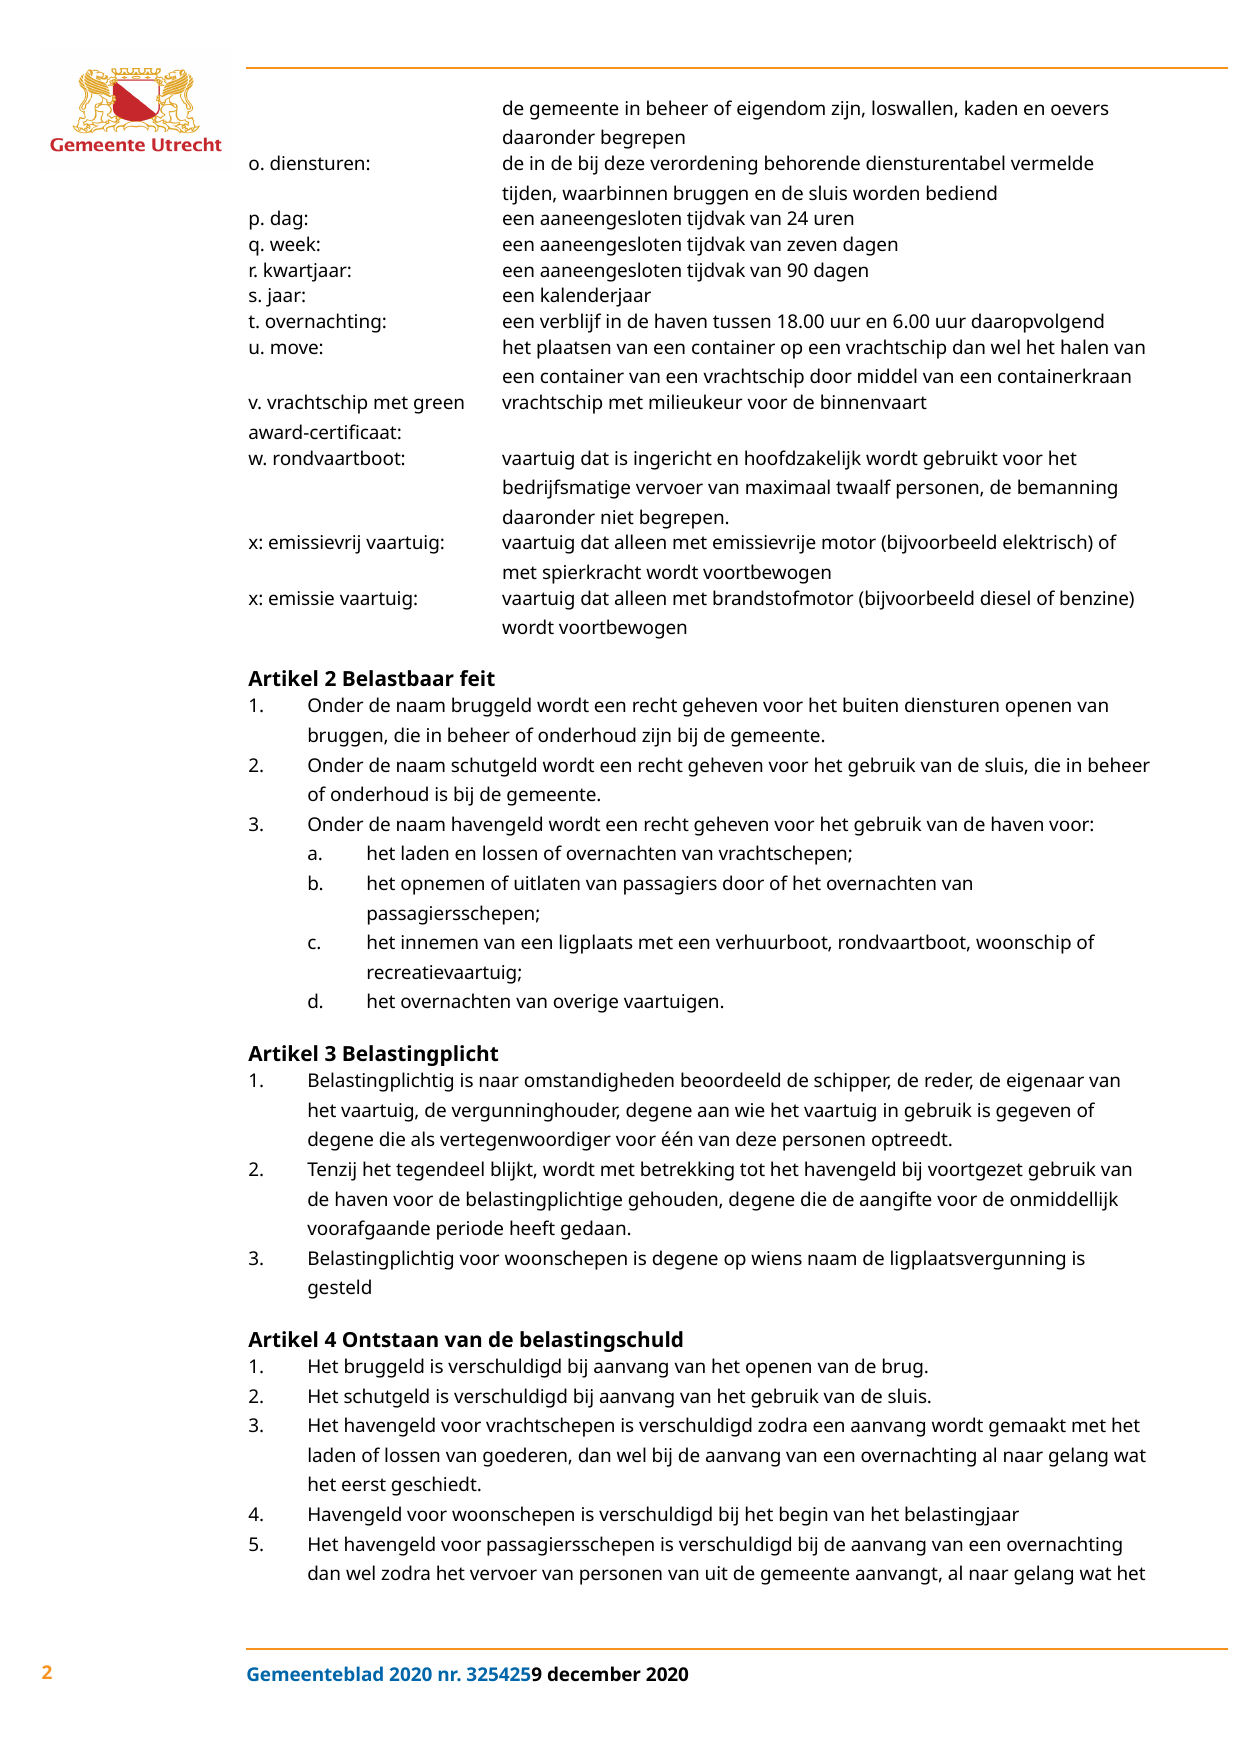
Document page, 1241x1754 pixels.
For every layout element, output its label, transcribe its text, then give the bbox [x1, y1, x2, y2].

list Havengeld voor woonschepen is verschuldigd bij het begin van het belastingjaar [248, 1501, 1152, 1527]
table_cell s. jaar: [248, 283, 502, 308]
table_cell r. kwartjaar: [248, 257, 502, 283]
table_cell de gemeente in beheer of eigendom zijn, loswallen, kaden en oevers daaronder begrepen [502, 95, 1152, 150]
list Belastingplichtig voor woonschepen is degene op wiens naam de ligplaatsvergunning is gesteld [248, 1245, 1152, 1300]
list Onder de naam bruggeld wordt een recht geheven voor het buiten diensturen openen van bruggen, die in beheer of onderhoud zijn bij de gemeente. [248, 693, 1152, 748]
table_cell w. rondvaartboot: [248, 445, 502, 529]
list het laden en lossen of overnachten van vrachtschepen; [307, 841, 1152, 866]
table_cell een aaneengesloten tijdvak van 90 dagen [502, 257, 1152, 283]
list Het schutgeld is verschuldigd bij aanvang van het gebruik van de sluis. [248, 1383, 1152, 1409]
table_cell o. diensturen: [248, 150, 502, 205]
table_cell een aaneengesloten tijdvak van zeven dagen [502, 231, 1152, 257]
table_cell vrachtschip met milieukeur voor de binnenvaart [502, 389, 1152, 445]
text Artikel 3 Belastingplicht [248, 1039, 1152, 1067]
text Artikel 4 Ontstaan van de belastingschuld [248, 1325, 1152, 1353]
list het overnachten van overige vaartuigen. [307, 988, 1152, 1014]
picture [41, 47, 231, 172]
list Het havengeld voor vrachtschepen is verschuldigd zodra een aanvang wordt gemaakt met het laden of lossen van goederen, dan wel bij de aanvang van een overnachting al naar gelang wat het eerst geschiedt. [248, 1412, 1152, 1497]
table_cell een aaneengesloten tijdvak van 24 uren [502, 205, 1152, 231]
table_cell t. overnachting: [248, 308, 502, 334]
table_cell p. dag: [248, 205, 502, 231]
table_cell vaartuig dat alleen met brandstofmotor (bijvoorbeeld diesel of benzine) wordt voortbewogen [502, 585, 1152, 640]
list het innemen van een ligplaats met een verhuurboot, rondvaartboot, woonschip of recreatievaartuig; [307, 929, 1152, 985]
table_cell x: emissie vaartuig: [248, 585, 502, 640]
table_cell een verblijf in de haven tussen 18.00 uur en 6.00 uur daaropvolgend [502, 308, 1152, 334]
list Tenzij het tegendeel blijkt, wordt met betrekking tot het havengeld bij voortgezet gebruik van de haven voor de belastingplichtige gehouden, degene die de aangifte voor de onmiddellijk voorafgaande periode heeft gedaan. [248, 1156, 1152, 1241]
table_cell het plaatsen van een container op een vrachtschip dan wel het halen van een container van een vrachtschip door middel van een containerkraan [502, 334, 1152, 389]
table_cell [248, 95, 502, 150]
list Het bruggeld is verschuldigd bij aanvang van het openen van de brug. [248, 1353, 1152, 1379]
list Onder de naam havengeld wordt een recht geheven voor het gebruik van de haven voor: [248, 811, 1152, 837]
list Belastingplichtig is naar omstandigheden beoordeeld de schipper, de reder, de eigenaar van het vaartuig, de vergunninghouder, degene aan wie het vaartuig in gebruik is gegeven of degene die als vertegenwoordiger voor één van deze personen optreedt. [248, 1067, 1152, 1152]
table_cell u. move: [248, 334, 502, 389]
list Onder de naam schutgeld wordt een recht geheven voor het gebruik van de sluis, die in beheer of onderhoud is bij de gemeente. [248, 752, 1152, 807]
list Het havengeld voor passagiersschepen is verschuldigd bij de aanvang van een overnachting dan wel zodra het vervoer van personen van uit de gemeente aanvangt, al naar gelang wat het [248, 1531, 1152, 1586]
table_cell vaartuig dat is ingericht en hoofdzakelijk wordt gebruikt voor het bedrijfsmatige vervoer van maximaal twaalf personen, de bemanning daaronder niet begrepen. [502, 445, 1152, 529]
table_cell x: emissievrij vaartuig: [248, 530, 502, 585]
table_cell een kalenderjaar [502, 283, 1152, 308]
table_cell vaartuig dat alleen met emissievrije motor (bijvoorbeeld elektrisch) of met spierkracht wordt voortbewogen [502, 530, 1152, 585]
text Artikel 2 Belastbaar feit [248, 664, 1152, 693]
list het opnemen of uitlaten van passagiers door of het overnachten van passagiersschepen; [307, 870, 1152, 926]
table_cell v. vrachtschip met green award-certificaat: [248, 389, 502, 445]
table_cell q. week: [248, 231, 502, 257]
table_cell de in de bij deze verordening behorende diensturentabel vermelde tijden, waarbinnen bruggen en de sluis worden bediend [502, 150, 1152, 205]
